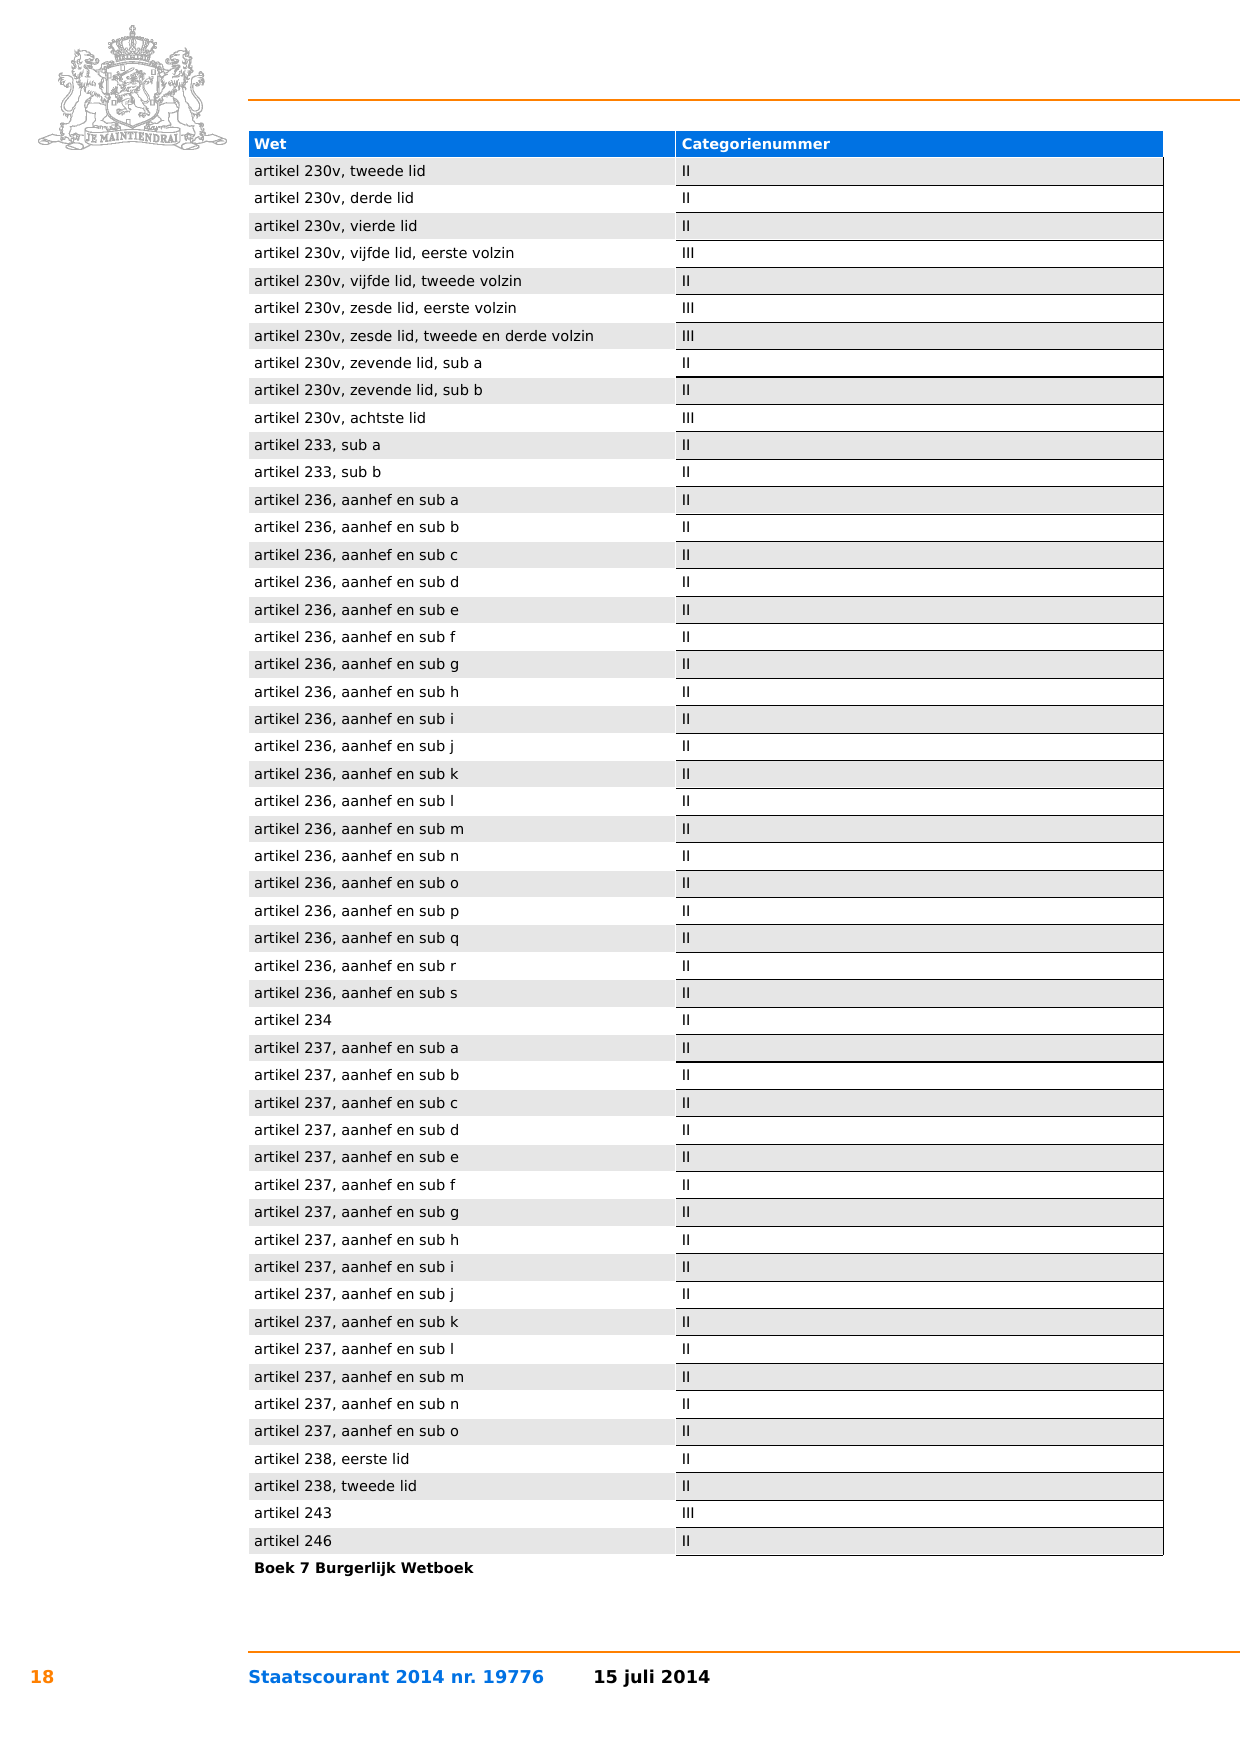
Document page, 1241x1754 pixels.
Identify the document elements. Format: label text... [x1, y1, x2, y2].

table_cell II [676, 734, 1163, 760]
table_cell artikel 238, eerste lid [249, 1446, 675, 1472]
table_cell artikel 236, aanhef en sub r [249, 953, 675, 979]
table_cell II [676, 515, 1163, 541]
table_cell artikel 237, aanhef en sub h [249, 1227, 675, 1253]
table_cell II [676, 542, 1163, 568]
table_cell Boek 7 Burgerlijk Wetboek [249, 1556, 1163, 1582]
table_cell II [676, 268, 1163, 294]
table_cell II [676, 1336, 1163, 1363]
table_cell II [676, 898, 1163, 924]
table_cell II [676, 1008, 1163, 1034]
table_cell II [676, 350, 1163, 376]
table_cell artikel 230v, achtste lid [249, 405, 675, 431]
table_cell II [676, 1090, 1163, 1116]
table_cell artikel 246 [249, 1528, 675, 1554]
table_cell artikel 237, aanhef en sub e [249, 1145, 675, 1171]
table_cell II [676, 651, 1163, 678]
table_cell II [676, 1364, 1163, 1390]
table_cell artikel 230v, vijfde lid, eerste volzin [249, 241, 675, 267]
table_cell III [676, 1501, 1163, 1527]
table_cell artikel 236, aanhef en sub p [249, 898, 675, 924]
table_cell artikel 237, aanhef en sub c [249, 1090, 675, 1116]
table_cell artikel 236, aanhef en sub d [249, 569, 675, 596]
table_cell II [676, 679, 1163, 705]
table_cell II [676, 569, 1163, 596]
table_cell II [676, 186, 1163, 212]
table_cell II [676, 378, 1163, 404]
table_cell II [676, 1446, 1163, 1472]
table_cell II [676, 925, 1163, 952]
table_cell II [676, 432, 1163, 459]
table_cell II [676, 843, 1163, 869]
table_cell artikel 230v, tweede lid [249, 158, 675, 185]
table_cell II [676, 1391, 1163, 1417]
table_cell II [676, 1117, 1163, 1143]
table_cell II [676, 953, 1163, 979]
table_cell II [676, 460, 1163, 486]
table_cell III [676, 295, 1163, 322]
table_cell II [676, 1227, 1163, 1253]
table_cell artikel 236, aanhef en sub o [249, 871, 675, 897]
table_cell III [676, 241, 1163, 267]
table_cell artikel 233, sub b [249, 460, 675, 486]
table_cell II [676, 597, 1163, 623]
table_cell II [676, 1473, 1163, 1500]
table_cell artikel 236, aanhef en sub c [249, 542, 675, 568]
table_cell II [676, 624, 1163, 650]
table_cell artikel 236, aanhef en sub q [249, 925, 675, 952]
table_cell artikel 236, aanhef en sub j [249, 734, 675, 760]
table_cell artikel 237, aanhef en sub f [249, 1172, 675, 1198]
table_cell II [676, 706, 1163, 733]
table_cell III [676, 405, 1163, 431]
table_cell II [676, 789, 1163, 815]
table_cell artikel 238, tweede lid [249, 1473, 675, 1500]
table_cell artikel 236, aanhef en sub m [249, 816, 675, 842]
table_cell artikel 237, aanhef en sub m [249, 1364, 675, 1390]
table_cell artikel 237, aanhef en sub g [249, 1199, 675, 1226]
table_cell II [676, 1145, 1163, 1171]
table_cell II [676, 980, 1163, 1007]
table_cell II [676, 871, 1163, 897]
table_cell II [676, 1063, 1163, 1089]
table_cell II [676, 816, 1163, 842]
table_cell II [676, 1199, 1163, 1226]
table_cell artikel 236, aanhef en sub i [249, 706, 675, 733]
table_cell artikel 237, aanhef en sub k [249, 1309, 675, 1335]
table_cell artikel 230v, zevende lid, sub a [249, 350, 675, 376]
table_cell artikel 237, aanhef en sub d [249, 1117, 675, 1143]
table_cell II [676, 1172, 1163, 1198]
table_cell artikel 236, aanhef en sub b [249, 515, 675, 541]
table_cell artikel 237, aanhef en sub l [249, 1336, 675, 1363]
table_cell artikel 236, aanhef en sub n [249, 843, 675, 869]
picture [38, 25, 227, 150]
table_cell artikel 230v, zevende lid, sub b [249, 378, 675, 404]
table_header Categorienummer [676, 131, 1163, 157]
table_cell II [676, 1254, 1163, 1281]
table_cell artikel 237, aanhef en sub i [249, 1254, 675, 1281]
table_cell artikel 237, aanhef en sub j [249, 1282, 675, 1308]
table_cell artikel 237, aanhef en sub a [249, 1035, 675, 1061]
table_cell artikel 237, aanhef en sub o [249, 1419, 675, 1445]
table_cell artikel 236, aanhef en sub f [249, 624, 675, 650]
table_cell II [676, 1528, 1163, 1554]
table_cell II [676, 1419, 1163, 1445]
table_cell artikel 237, aanhef en sub b [249, 1063, 675, 1089]
table_cell artikel 236, aanhef en sub h [249, 679, 675, 705]
table_cell artikel 234 [249, 1008, 675, 1034]
table_cell II [676, 213, 1163, 239]
table_cell II [676, 761, 1163, 787]
table_cell artikel 236, aanhef en sub l [249, 789, 675, 815]
table_cell II [676, 1282, 1163, 1308]
table_cell artikel 236, aanhef en sub e [249, 597, 675, 623]
table_cell III [676, 323, 1163, 349]
table_cell artikel 236, aanhef en sub k [249, 761, 675, 787]
table_cell artikel 230v, vierde lid [249, 213, 675, 239]
table_cell artikel 230v, zesde lid, tweede en derde volzin [249, 323, 675, 349]
table_cell artikel 233, sub a [249, 432, 675, 459]
table_cell artikel 243 [249, 1501, 675, 1527]
table_cell artikel 230v, vijfde lid, tweede volzin [249, 268, 675, 294]
table_header Wet [249, 131, 675, 157]
table_cell artikel 236, aanhef en sub a [249, 487, 675, 513]
table_cell artikel 237, aanhef en sub n [249, 1391, 675, 1417]
table_cell artikel 236, aanhef en sub s [249, 980, 675, 1007]
table_cell II [676, 158, 1163, 185]
table_cell II [676, 1035, 1163, 1061]
table_cell artikel 230v, derde lid [249, 186, 675, 212]
table_cell II [676, 1309, 1163, 1335]
table_cell artikel 236, aanhef en sub g [249, 651, 675, 678]
table_cell II [676, 487, 1163, 513]
table_cell artikel 230v, zesde lid, eerste volzin [249, 295, 675, 322]
